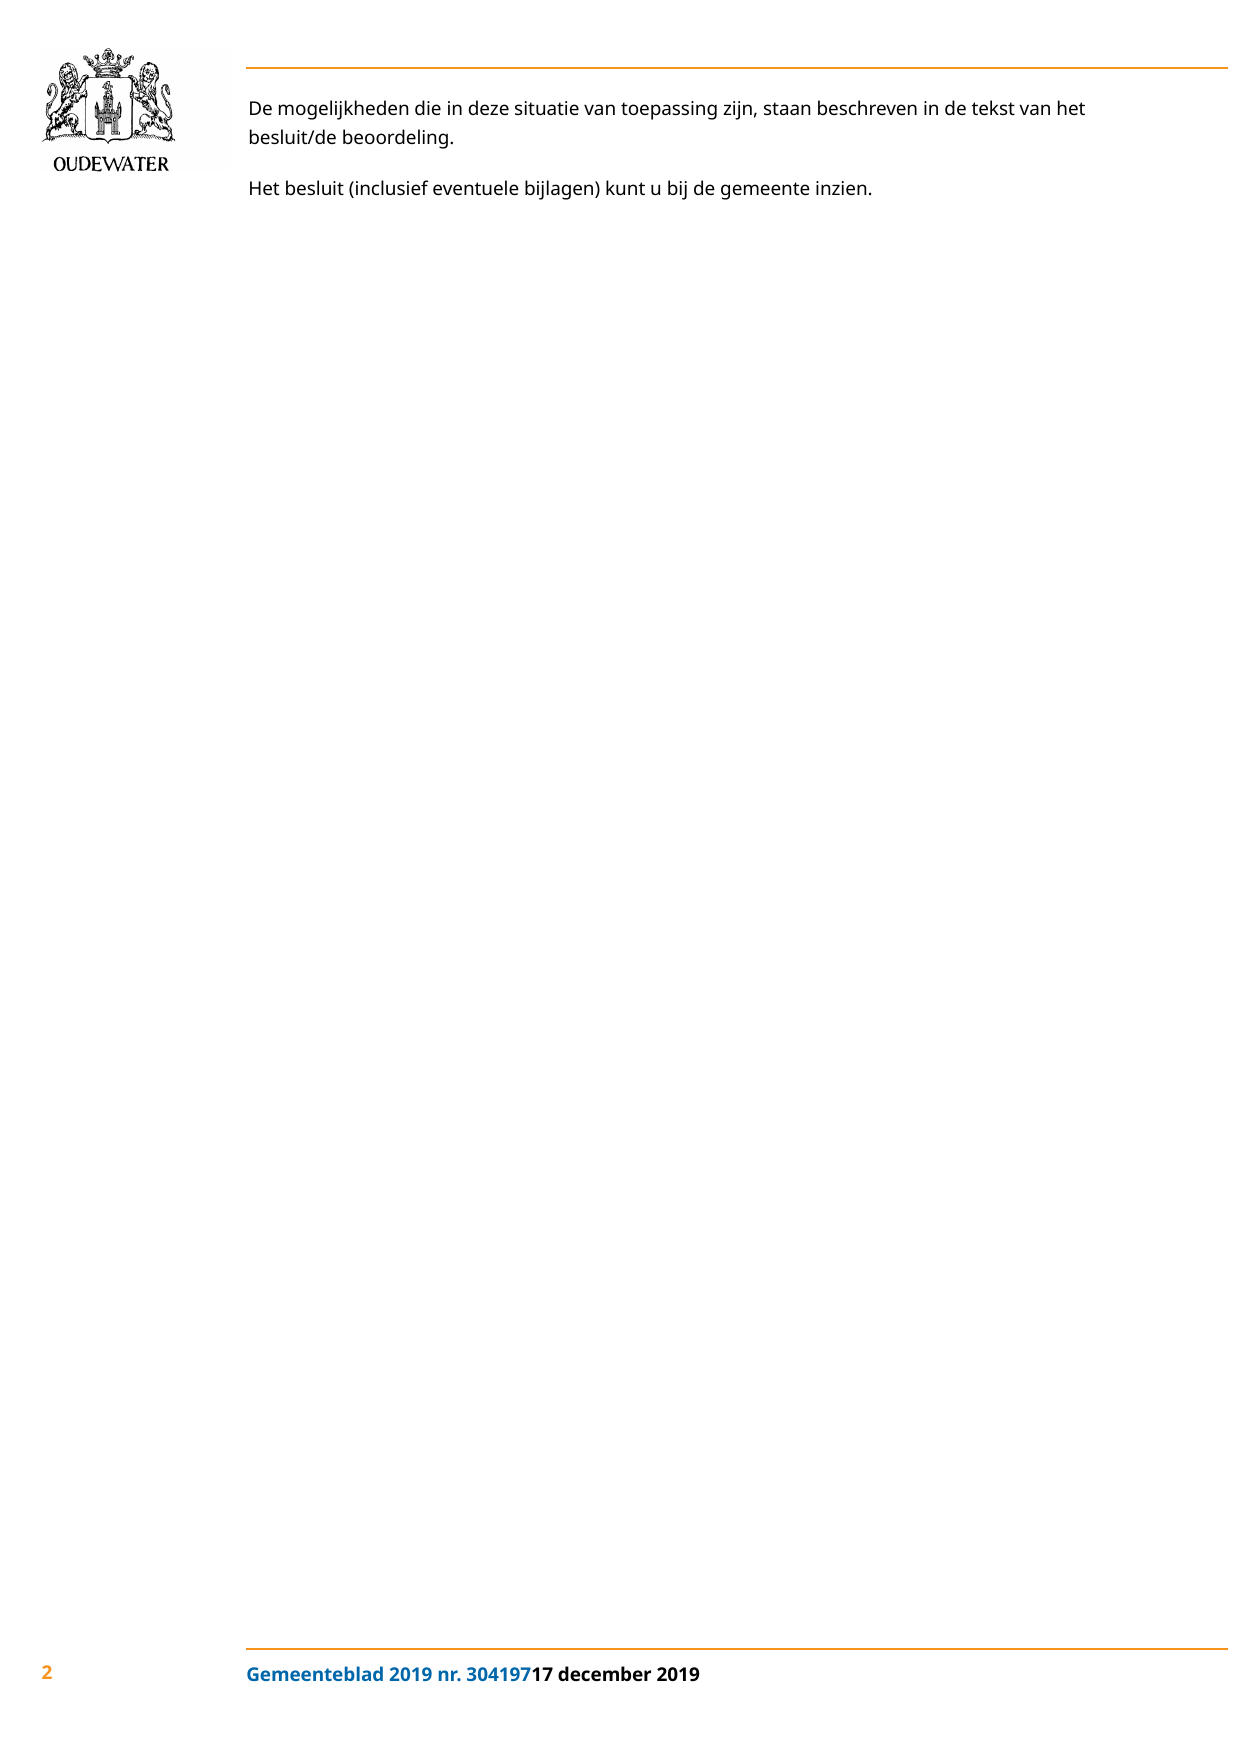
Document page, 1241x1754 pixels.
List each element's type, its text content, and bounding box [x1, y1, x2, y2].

text Het besluit (inclusief eventuele bijlagen) kunt u bij de gemeente inzien. [248, 175, 1152, 201]
picture [41, 47, 231, 172]
text De mogelijkheden die in deze situatie van toepassing zijn, staan beschreven in de tekst van het besluit/de beoordeling. [248, 95, 1152, 150]
